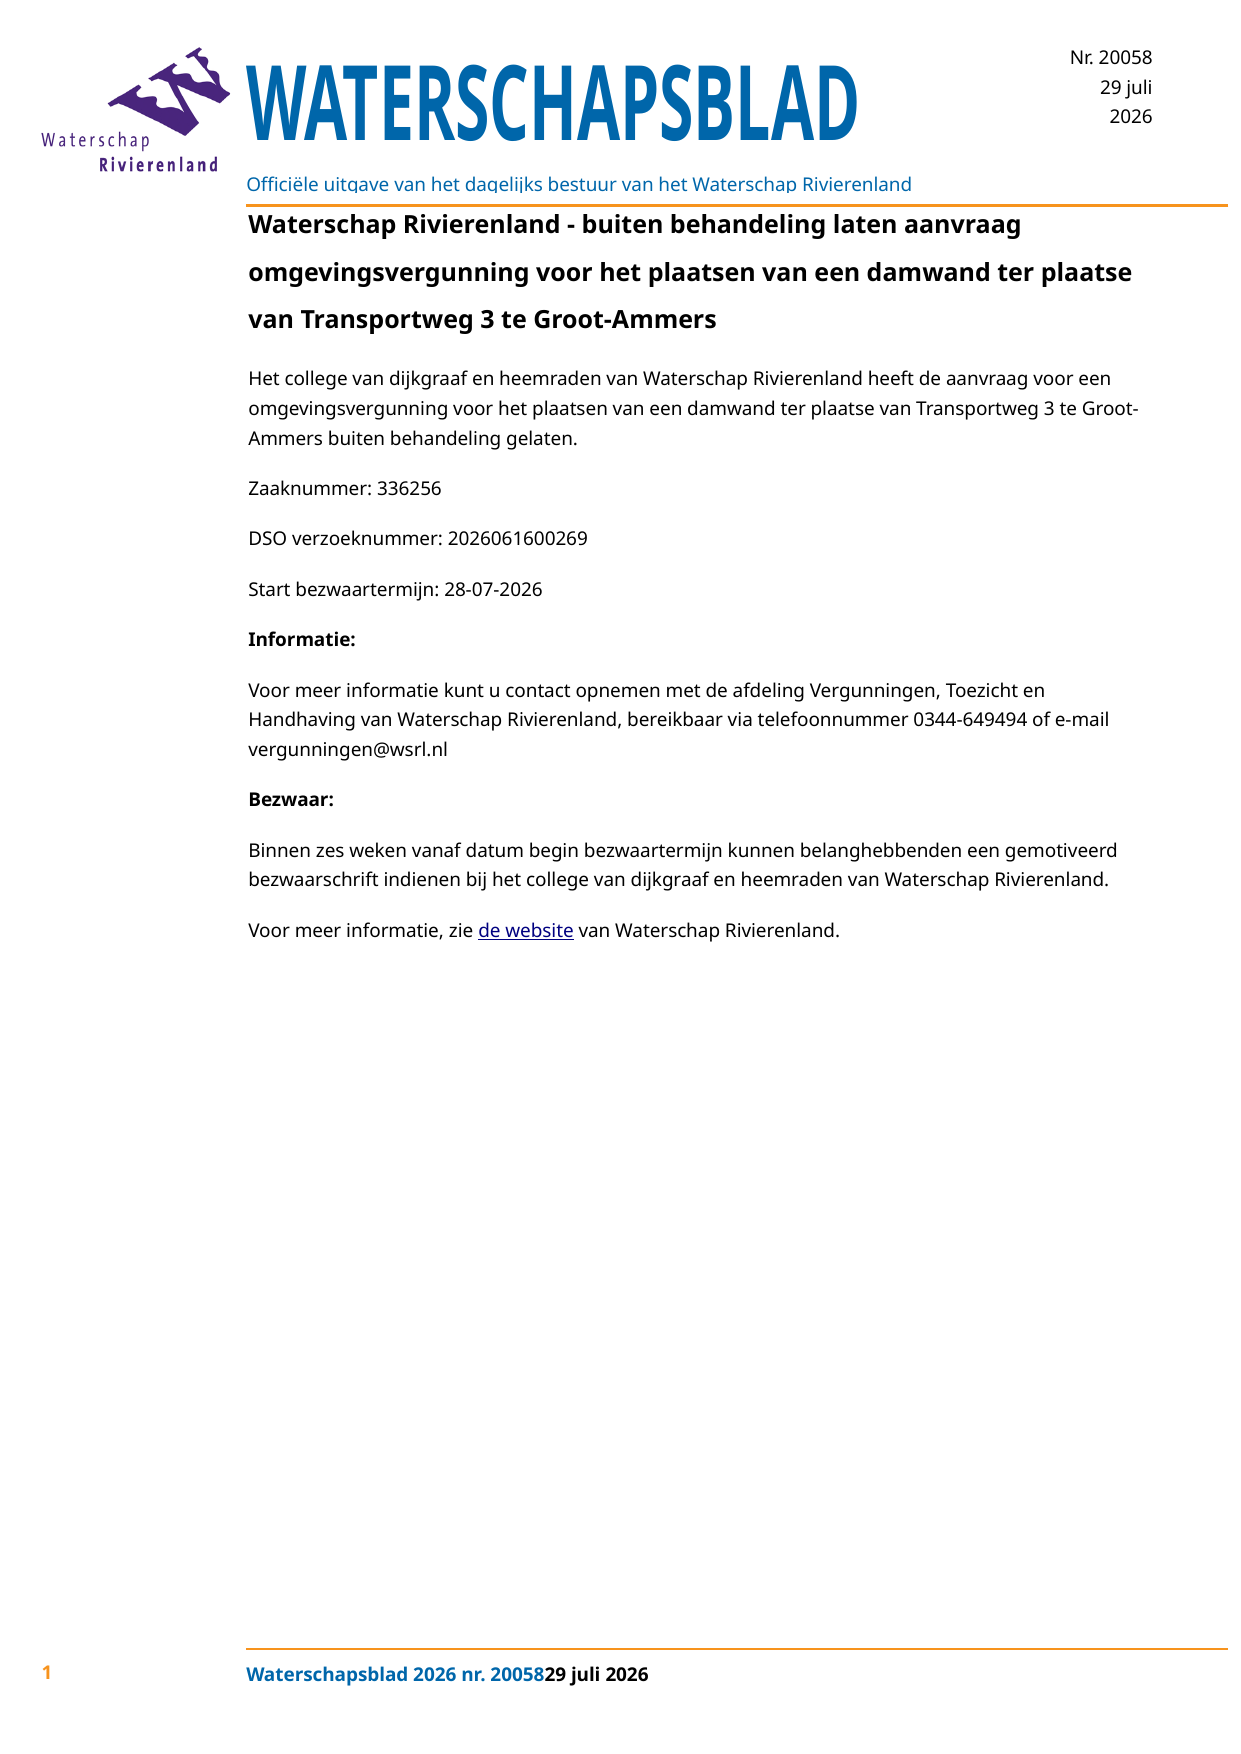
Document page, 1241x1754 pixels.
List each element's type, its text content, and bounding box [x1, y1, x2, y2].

picture [41, 47, 231, 172]
text Het college van dijkgraaf en heemraden van Waterschap Rivierenland heeft de aanvraag voor een omgevingsvergunning voor het plaatsen van een damwand ter plaatse van Transportweg 3 te Groot-Ammers buiten behandeling gelaten. [248, 366, 1152, 450]
text Bezwaar: [248, 786, 1152, 812]
text Zaaknummer: 336256 [248, 475, 1152, 501]
text Binnen zes weken vanaf datum begin bezwaartermijn kunnen belanghebbenden een gemotiveerd bezwaarschrift indienen bij het college van dijkgraaf en heemraden van Waterschap Rivierenland. [248, 837, 1152, 892]
text Start bezwaartermijn: 28-07-2026 [248, 576, 1152, 602]
text DSO verzoeknummer: 2026061600269 [248, 526, 1152, 551]
text Informatie: [248, 626, 1152, 652]
text Waterschap Rivierenland - buiten behandeling laten aanvraag omgevingsvergunning voor het plaatsen van een damwand ter plaatse van Transportweg 3 te Groot-Ammers [248, 207, 1152, 336]
text Voor meer informatie, zie de website van Waterschap Rivierenland. [248, 917, 1152, 942]
text Voor meer informatie kunt u contact opnemen met de afdeling Vergunningen, Toezicht en Handhaving van Waterschap Rivierenland, bereikbaar via telefoonnummer 0344-649494 of e-mail vergunningen@wsrl.nl [248, 677, 1152, 762]
